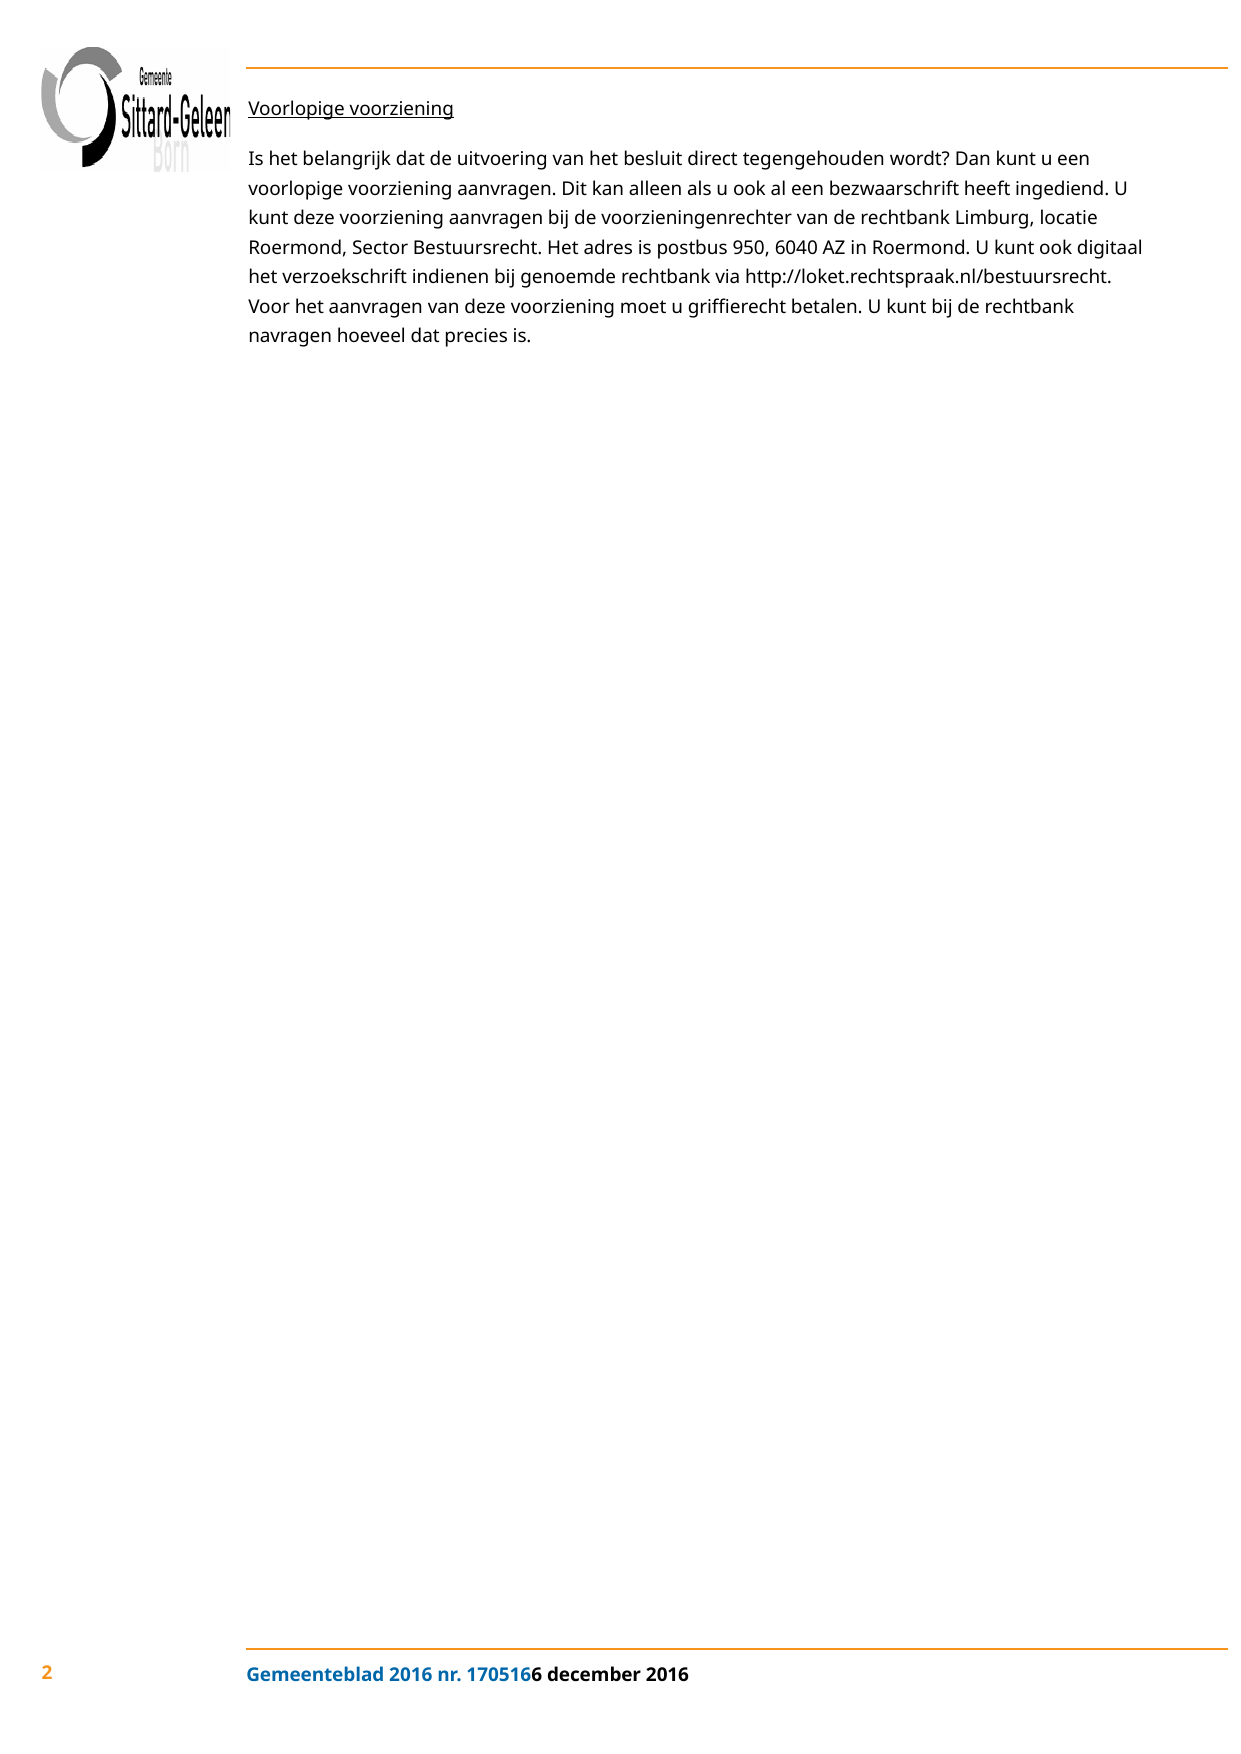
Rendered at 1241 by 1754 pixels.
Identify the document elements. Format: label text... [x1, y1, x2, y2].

text Voorlopige voorziening [248, 95, 1152, 121]
picture [41, 47, 231, 172]
text Is het belangrijk dat de uitvoering van het besluit direct tegengehouden wordt? Dan kunt u een voorlopige voorziening aanvragen. Dit kan alleen als u ook al een bezwaarschrift heeft ingediend. U kunt deze voorziening aanvragen bij de voorzieningenrechter van de rechtbank Limburg, locatie Roermond, Sector Bestuursrecht. Het adres is postbus 950, 6040 AZ in Roermond. U kunt ook digitaal het verzoekschrift indienen bij genoemde rechtbank via http://loket.rechtspraak.nl/bestuursrecht. Voor het aanvragen van deze voorziening moet u griffierecht betalen. U kunt bij de rechtbank navragen hoeveel dat precies is. [248, 145, 1152, 348]
